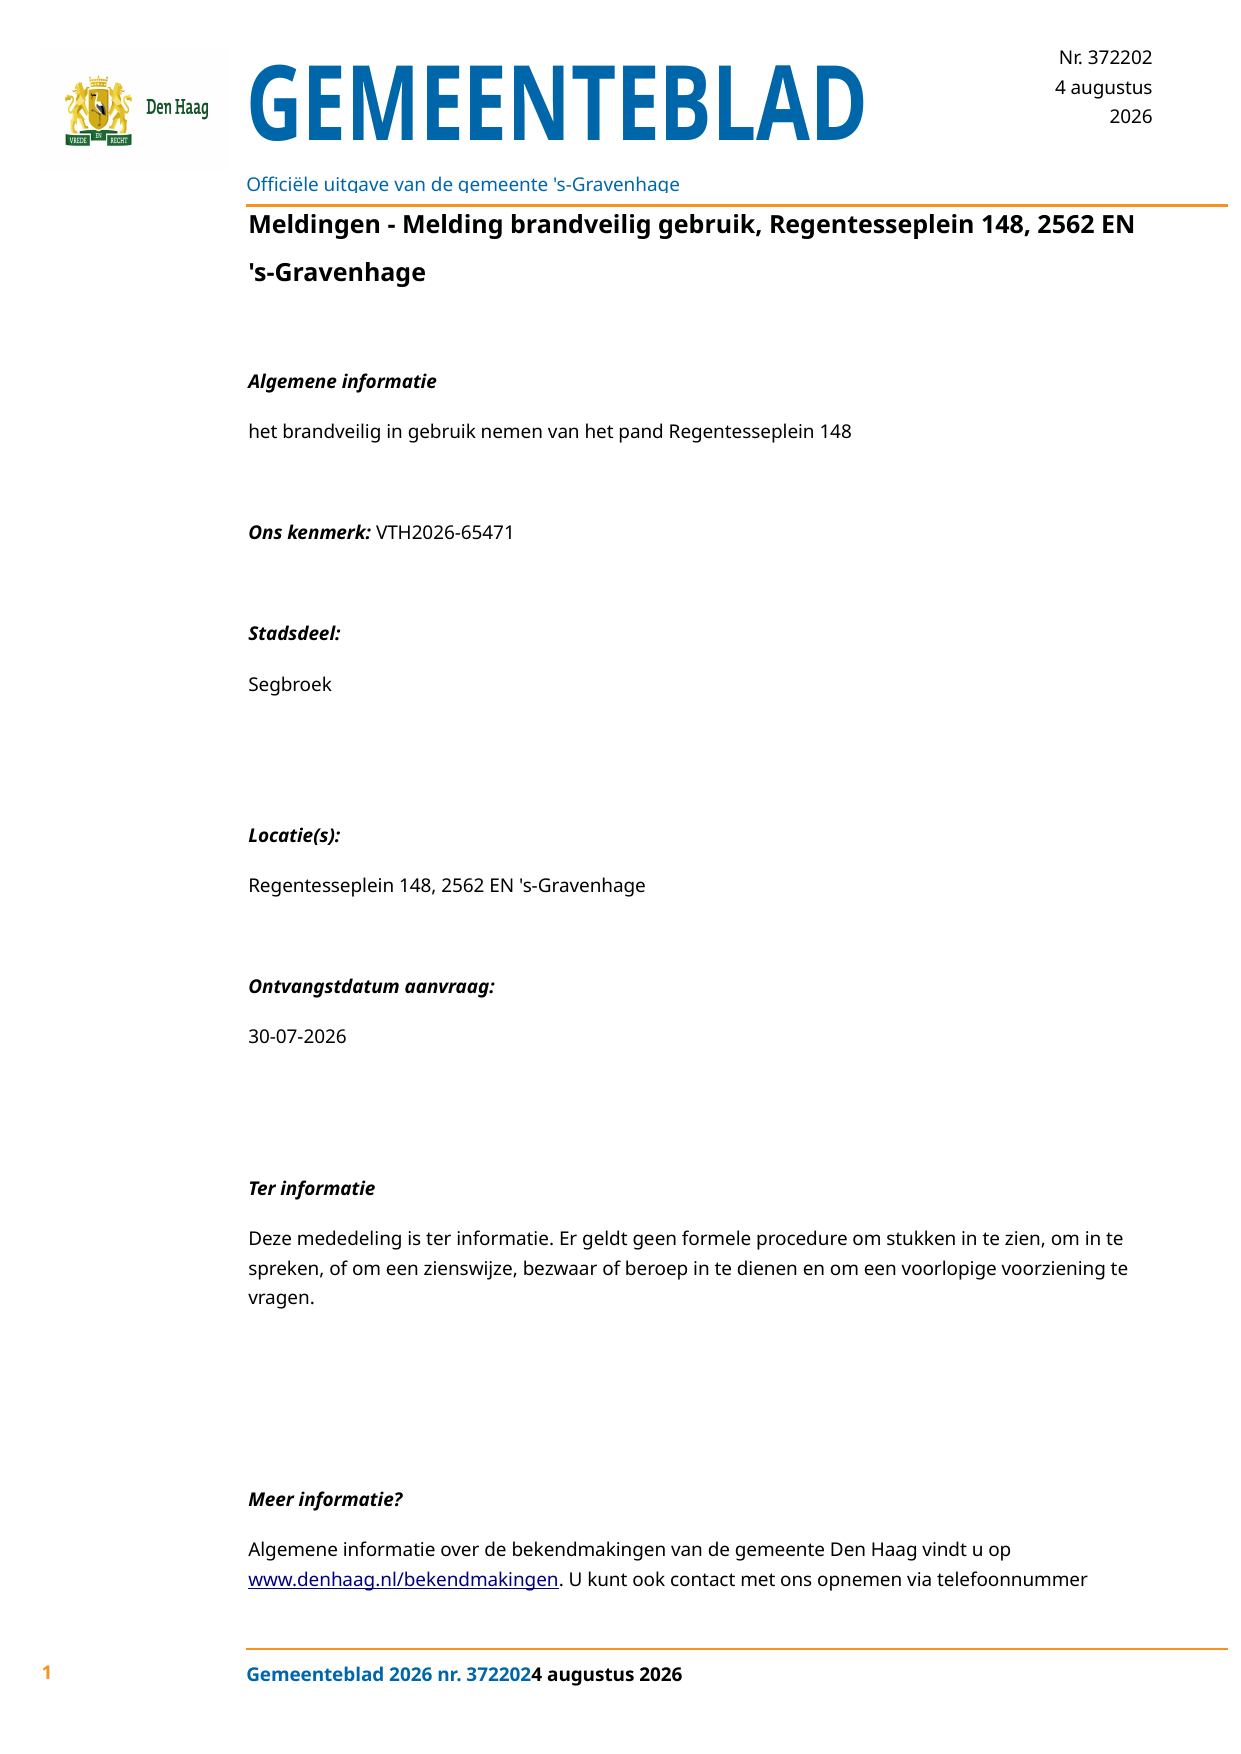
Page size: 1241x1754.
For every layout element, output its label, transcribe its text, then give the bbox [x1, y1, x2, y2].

text Ons kenmerk: VTH2026-65471 [248, 519, 1152, 545]
text Regentesseplein 148, 2562 EN 's-Gravenhage [248, 872, 1152, 898]
text Segbroek [248, 671, 1152, 697]
text Ontvangstdatum aanvraag: [248, 973, 1152, 999]
text het brandveilig in gebruik nemen van het pand Regentesseplein 148 [248, 419, 1152, 444]
text 30-07-2026 [248, 1024, 1152, 1049]
text Meldingen - Melding brandveilig gebruik, Regentesseplein 148, 2562 EN 's-Gravenhage [248, 207, 1152, 288]
text Ter informatie [248, 1175, 1152, 1201]
text Deze mededeling is ter informatie. Er geldt geen formele procedure om stukken in te zien, om in te spreken, of om een zienswijze, bezwaar of beroep in te dienen en om een voorlopige voorziening te vragen. [248, 1225, 1152, 1310]
text Algemene informatie [248, 368, 1152, 394]
text Stadsdeel: [248, 620, 1152, 646]
text Locatie(s): [248, 822, 1152, 848]
text Algemene informatie over de bekendmakingen van de gemeente Den Haag vindt u op www.denhaag.nl/bekendmakingen. U kunt ook contact met ons opnemen via telefoonnummer [248, 1537, 1152, 1592]
text Meer informatie? [248, 1486, 1152, 1512]
picture [41, 47, 231, 172]
